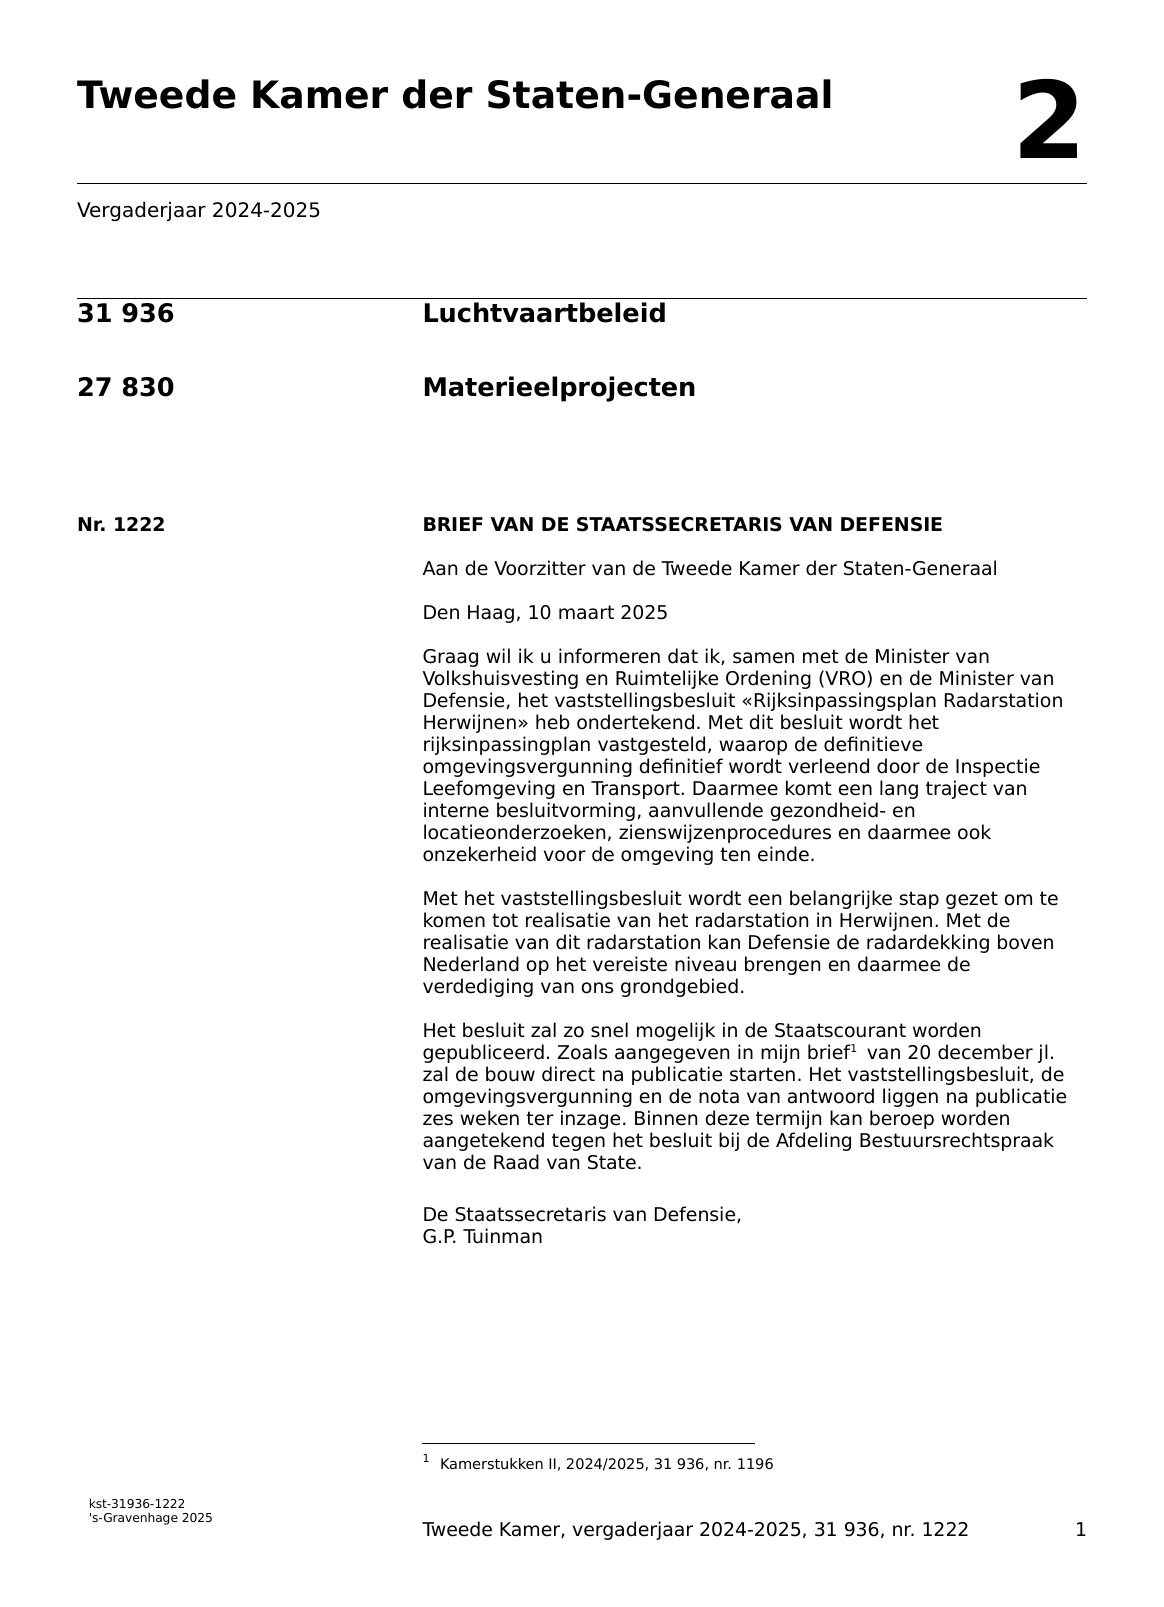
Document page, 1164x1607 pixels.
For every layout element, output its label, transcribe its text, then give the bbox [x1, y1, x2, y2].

text Kamerstukken II, 2024/2025, 31 936, nr. 1196 [422, 1452, 1087, 1474]
text Met het vaststellingsbesluit wordt een belangrijke stap gezet om te komen tot realisatie van het radarstation in Herwijnen. Met de realisatie van dit radarstation kan Defensie de radardekking boven Nederland op het vereiste niveau brengen en daarmee de verdediging van ons grondgebied. [422, 888, 1087, 998]
table_cell Vergaderjaar 2024-2025 [77, 184, 1087, 298]
text Aan de Voorzitter van de Tweede Kamer der Staten-Generaal [422, 558, 1087, 580]
text Den Haag, 10 maart 2025 [422, 602, 1087, 624]
table_header 2 [886, 59, 1087, 183]
subtitle Nr. 1222 BRIEF VAN DE STAATSSECRETARIS VAN DEFENSIE [77, 514, 1087, 536]
text 's-Gravenhage 2025 [88, 1511, 323, 1525]
table_header Tweede Kamer der Staten-Generaal [77, 59, 886, 183]
text De Staatssecretaris van Defensie, G.P. Tuinman [422, 1204, 1087, 1248]
text Graag wil ik u informeren dat ik, samen met de Minister van Volkshuisvesting en Ruimtelijke Ordening (VRO) en de Minister van Defensie, het vaststellingsbesluit «Rijksinpassingsplan Radarstation Herwijnen» heb ondertekend. Met dit besluit wordt het rijksinpassingplan vastgesteld, waarop de definitieve omgevingsvergunning definitief wordt verleend door de Inspectie Leefomgeving en Transport. Daarmee komt een lang traject van interne besluitvorming, aanvullende gezondheid- en locatieonderzoeken, zienswijzenprocedures en daarmee ook onzekerheid voor de omgeving ten einde. [422, 646, 1087, 866]
subtitle 27 830 Materieelprojecten [77, 373, 1087, 403]
subtitle 31 936 Luchtvaartbeleid [77, 299, 1087, 329]
text kst-31936-1222 [88, 1497, 323, 1511]
text Het besluit zal zo snel mogelijk in de Staatscourant worden gepubliceerd. Zoals aangegeven in mijn brief van 20 december jl. zal de bouw direct na publicatie starten. Het vaststellingsbesluit, de omgevingsvergunning en de nota van antwoord liggen na publicatie zes weken ter inzage. Binnen deze termijn kan beroep worden aangetekend tegen het besluit bij de Afdeling Bestuursrechtspraak van de Raad van State. [422, 1020, 1087, 1174]
